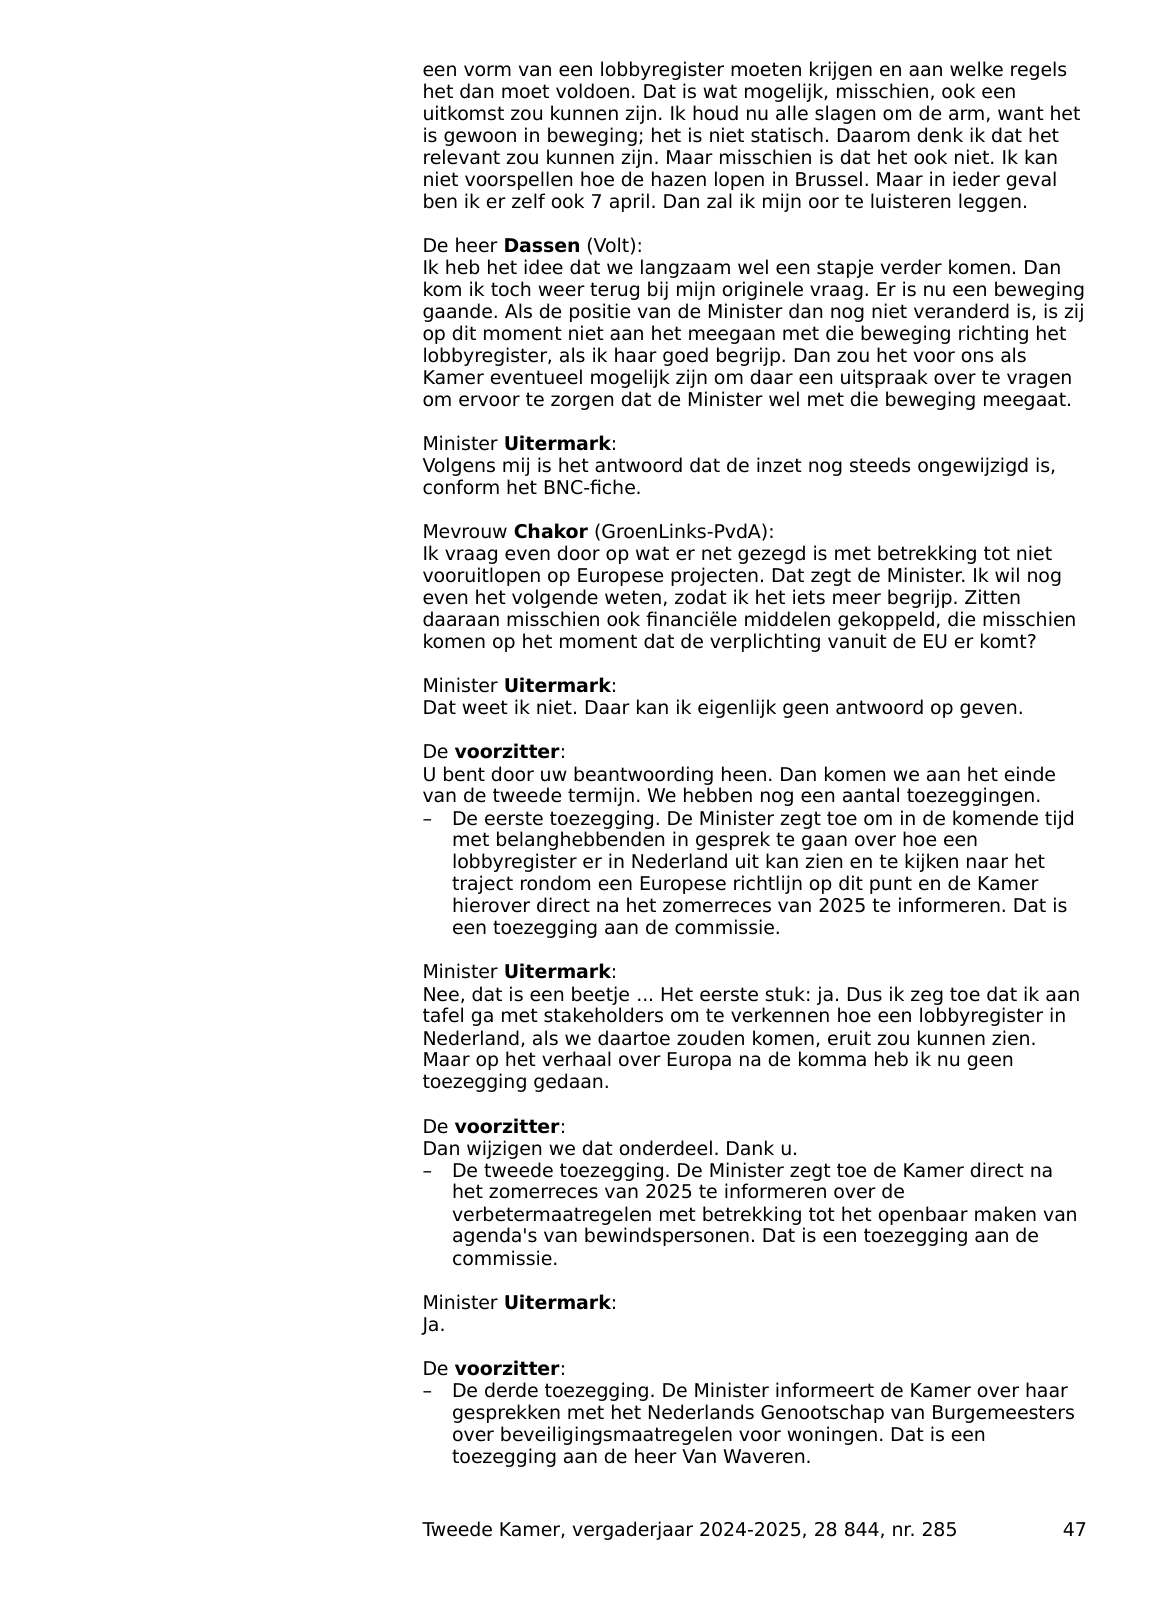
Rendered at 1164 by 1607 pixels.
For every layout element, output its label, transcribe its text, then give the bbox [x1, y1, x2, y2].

text De voorzitter: [422, 1358, 1087, 1380]
text een vorm van een lobbyregister moeten krijgen en aan welke regels het dan moet voldoen. Dat is wat mogelijk, misschien, ook een uitkomst zou kunnen zijn. Ik houd nu alle slagen om de arm, want het is gewoon in beweging; het is niet statisch. Daarom denk ik dat het relevant zou kunnen zijn. Maar misschien is dat het ook niet. Ik kan niet voorspellen hoe de hazen lopen in Brussel. Maar in ieder geval ben ik er zelf ook 7 april. Dan zal ik mijn oor te luisteren leggen. [422, 59, 1087, 213]
text De voorzitter: [422, 741, 1087, 763]
text Ik heb het idee dat we langzaam wel een stapje verder komen. Dan kom ik toch weer terug bij mijn originele vraag. Er is nu een beweging gaande. Als de positie van de Minister dan nog niet veranderd is, is zij op dit moment niet aan het meegaan met die beweging richting het lobbyregister, als ik haar goed begrijp. Dan zou het voor ons als Kamer eventueel mogelijk zijn om daar een uitspraak over te vragen om ervoor te zorgen dat de Minister wel met die beweging meegaat. [422, 257, 1087, 411]
text – De tweede toezegging. De Minister zegt toe de Kamer direct na het zomerreces van 2025 te informeren over de verbetermaatregelen met betrekking tot het openbaar maken van agenda's van bewindspersonen. Dat is een toezegging aan de commissie. [422, 1159, 1087, 1269]
text – De derde toezegging. De Minister informeert de Kamer over haar gesprekken met het Nederlands Genootschap van Burgemeesters over beveiligingsmaatregelen voor woningen. Dat is een toezegging aan de heer Van Waveren. [422, 1380, 1087, 1468]
text Minister Uitermark: [422, 433, 1087, 455]
text De heer Dassen (Volt): [422, 235, 1087, 257]
text Minister Uitermark: [422, 961, 1087, 983]
text De voorzitter: [422, 1116, 1087, 1137]
text Ik vraag even door op wat er net gezegd is met betrekking tot niet vooruitlopen op Europese projecten. Dat zegt de Minister. Ik wil nog even het volgende weten, zodat ik het iets meer begrijp. Zitten daaraan misschien ook financiële middelen gekoppeld, die misschien komen op het moment dat de verplichting vanuit de EU er komt? [422, 543, 1087, 653]
text Minister Uitermark: [422, 675, 1087, 697]
text Ja. [422, 1313, 1087, 1336]
text Dan wijzigen we dat onderdeel. Dank u. [422, 1137, 1087, 1159]
text Volgens mij is het antwoord dat de inzet nog steeds ongewijzigd is, conform het BNC-fiche. [422, 455, 1087, 499]
text Minister Uitermark: [422, 1292, 1087, 1313]
text U bent door uw beantwoording heen. Dan komen we aan het einde van de tweede termijn. We hebben nog een aantal toezeggingen. [422, 763, 1087, 807]
text Nee, dat is een beetje ... Het eerste stuk: ja. Dus ik zeg toe dat ik aan tafel ga met stakeholders om te verkennen hoe een lobbyregister in Nederland, als we daartoe zouden komen, eruit zou kunnen zien. Maar op het verhaal over Europa na de komma heb ik nu geen toezegging gedaan. [422, 983, 1087, 1093]
text – De eerste toezegging. De Minister zegt toe om in de komende tijd met belanghebbenden in gesprek te gaan over hoe een lobbyregister er in Nederland uit kan zien en te kijken naar het traject rondom een Europese richtlijn op dit punt en de Kamer hierover direct na het zomerreces van 2025 te informeren. Dat is een toezegging aan de commissie. [422, 807, 1087, 939]
text Mevrouw Chakor (GroenLinks-PvdA): [422, 521, 1087, 543]
text Dat weet ik niet. Daar kan ik eigenlijk geen antwoord op geven. [422, 697, 1087, 719]
